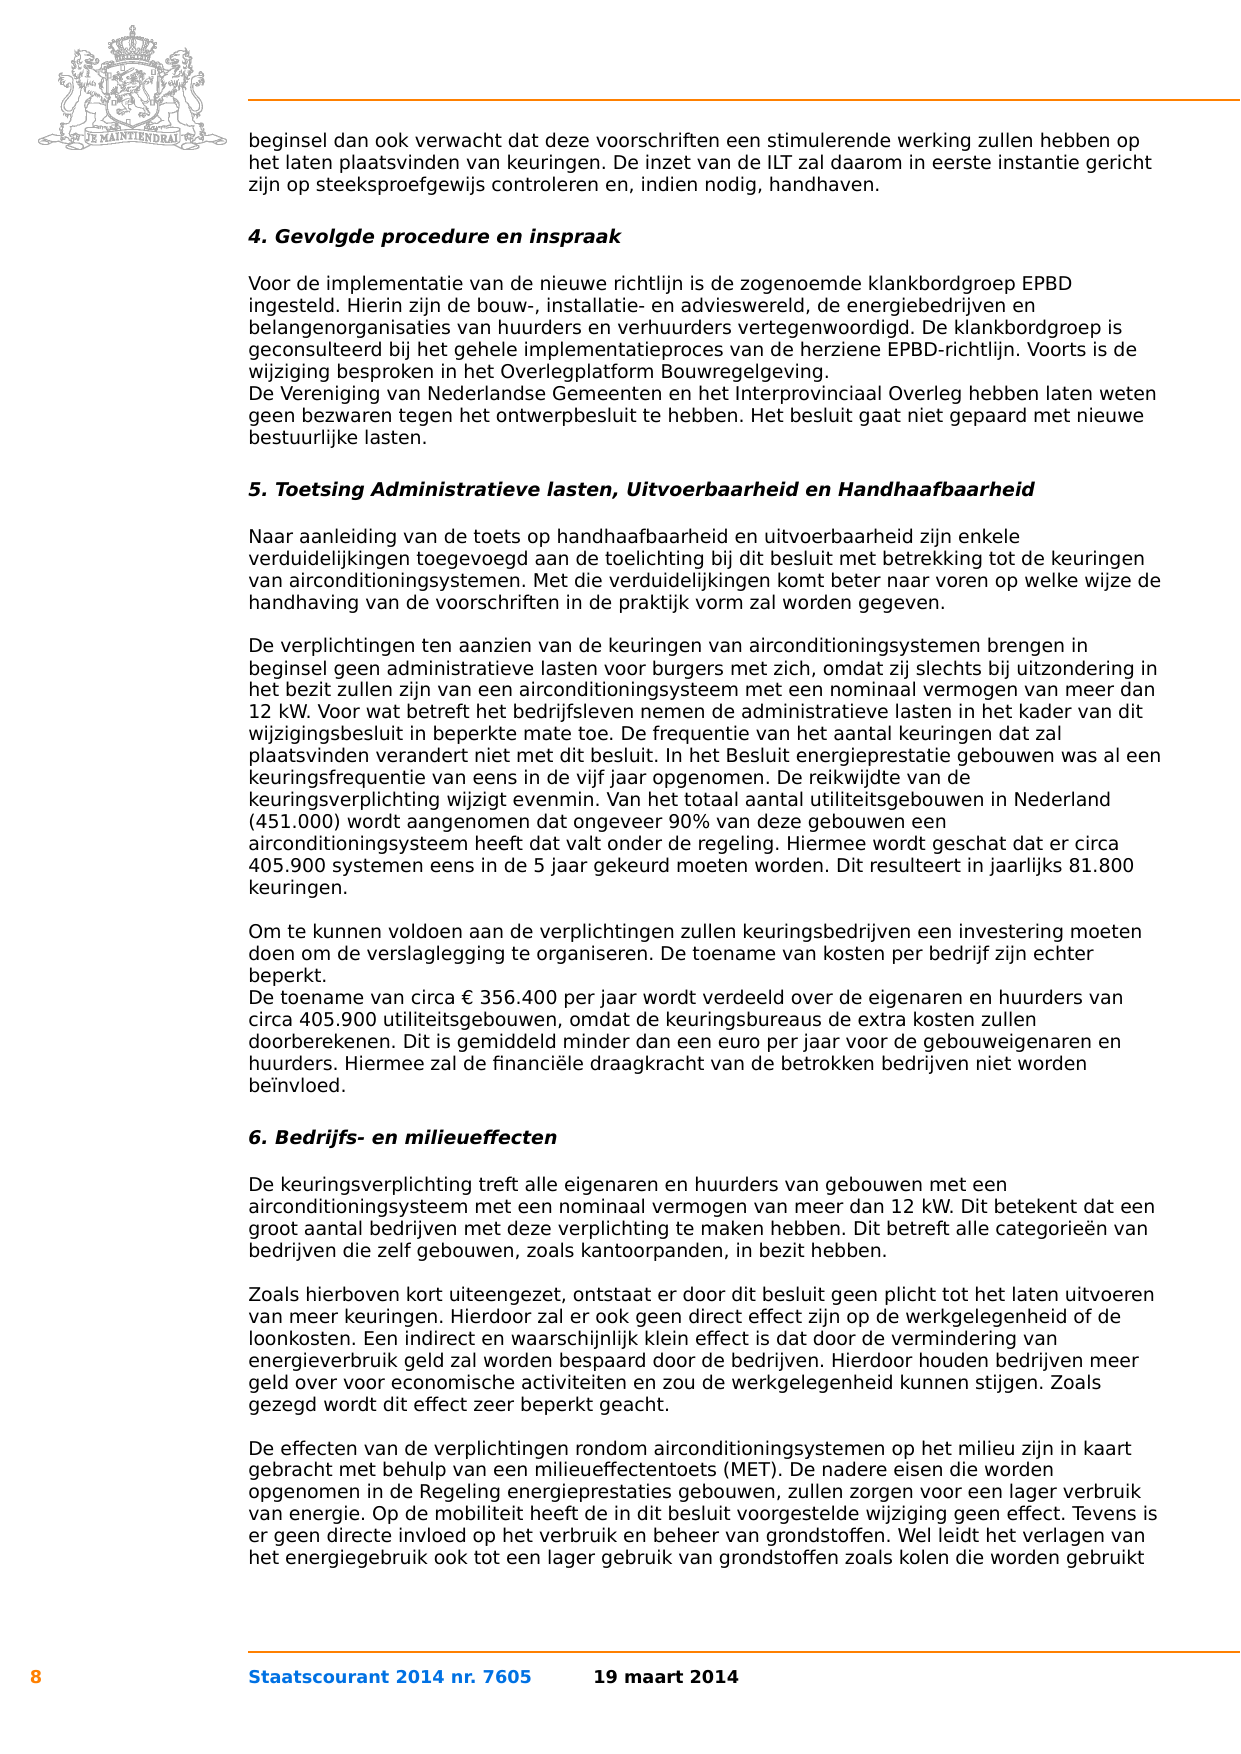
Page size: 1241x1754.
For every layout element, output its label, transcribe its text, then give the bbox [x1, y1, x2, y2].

text De keuringsverplichting treft alle eigenaren en huurders van gebouwen met een airconditioningsysteem met een nominaal vermogen van meer dan 12 kW. Dit betekent dat een groot aantal bedrijven met deze verplichting te maken hebben. Dit betreft alle categorieën van bedrijven die zelf gebouwen, zoals kantoorpanden, in bezit hebben. [248, 1174, 1163, 1262]
subtitle 4. Gevolgde procedure en inspraak [248, 226, 1163, 248]
text Om te kunnen voldoen aan de verplichtingen zullen keuringsbedrijven een investering moeten doen om de verslaglegging te organiseren. De toename van kosten per bedrijf zijn echter beperkt. [248, 921, 1163, 987]
text De Vereniging van Nederlandse Gemeenten en het Interprovinciaal Overleg hebben laten weten geen bezwaren tegen het ontwerpbesluit te hebben. Het besluit gaat niet gepaard met nieuwe bestuurlijke lasten. [248, 383, 1163, 449]
text Naar aanleiding van de toets op handhaafbaarheid en uitvoerbaarheid zijn enkele verduidelijkingen toegevoegd aan de toelichting bij dit besluit met betrekking tot de keuringen van airconditioningsystemen. Met die verduidelijkingen komt beter naar voren op welke wijze de handhaving van de voorschriften in de praktijk vorm zal worden gegeven. [248, 526, 1163, 613]
text De effecten van de verplichtingen rondom airconditioningsystemen op het milieu zijn in kaart gebracht met behulp van een milieueffectentoets (MET). De nadere eisen die worden opgenomen in de Regeling energieprestaties gebouwen, zullen zorgen voor een lager verbruik van energie. Op de mobiliteit heeft de in dit besluit voorgestelde wijziging geen effect. Tevens is er geen directe invloed op het verbruik en beheer van grondstoffen. Wel leidt het verlagen van het energiegebruik ook tot een lager gebruik van grondstoffen zoals kolen die worden gebruikt [248, 1437, 1163, 1569]
subtitle 5. Toetsing Administratieve lasten, Uitvoerbaarheid en Handhaafbaarheid [248, 479, 1163, 501]
text De verplichtingen ten aanzien van de keuringen van airconditioningsystemen brengen in beginsel geen administratieve lasten voor burgers met zich, omdat zij slechts bij uitzondering in het bezit zullen zijn van een airconditioningsysteem met een nominaal vermogen van meer dan 12 kW. Voor wat betreft het bedrijfsleven nemen de administratieve lasten in het kader van dit wijzigingsbesluit in beperkte mate toe. De frequentie van het aantal keuringen dat zal plaatsvinden verandert niet met dit besluit. In het Besluit energieprestatie gebouwen was al een keuringsfrequentie van eens in de vijf jaar opgenomen. De reikwijdte van de keuringsverplichting wijzigt evenmin. Van het totaal aantal utiliteitsgebouwen in Nederland (451.000) wordt aangenomen dat ongeveer 90% van deze gebouwen een airconditioningsysteem heeft dat valt onder de regeling. Hiermee wordt geschat dat er circa 405.900 systemen eens in de 5 jaar gekeurd moeten worden. Dit resulteert in jaarlijks 81.800 keuringen. [248, 635, 1163, 899]
subtitle 6. Bedrijfs- en milieueffecten [248, 1127, 1163, 1149]
text De toename van circa € 356.400 per jaar wordt verdeeld over de eigenaren en huurders van circa 405.900 utiliteitsgebouwen, omdat de keuringsbureaus de extra kosten zullen doorberekenen. Dit is gemiddeld minder dan een euro per jaar voor de gebouweigenaren en huurders. Hiermee zal de financiële draagkracht van de betrokken bedrijven niet worden beïnvloed. [248, 987, 1163, 1097]
text Zoals hierboven kort uiteengezet, ontstaat er door dit besluit geen plicht tot het laten uitvoeren van meer keuringen. Hierdoor zal er ook geen direct effect zijn op de werkgelegenheid of de loonkosten. Een indirect en waarschijnlijk klein effect is dat door de vermindering van energieverbruik geld zal worden bespaard door de bedrijven. Hierdoor houden bedrijven meer geld over voor economische activiteiten en zou de werkgelegenheid kunnen stijgen. Zoals gezegd wordt dit effect zeer beperkt geacht. [248, 1284, 1163, 1416]
picture [38, 25, 227, 150]
text Voor de implementatie van de nieuwe richtlijn is de zogenoemde klankbordgroep EPBD ingesteld. Hierin zijn de bouw-, installatie- en advieswereld, de energiebedrijven en belangenorganisaties van huurders en verhuurders vertegenwoordigd. De klankbordgroep is geconsulteerd bij het gehele implementatieproces van de herziene EPBD-richtlijn. Voorts is de wijziging besproken in het Overlegplatform Bouwregelgeving. [248, 273, 1163, 383]
text beginsel dan ook verwacht dat deze voorschriften een stimulerende werking zullen hebben op het laten plaatsvinden van keuringen. De inzet van de ILT zal daarom in eerste instantie gericht zijn op steeksproefgewijs controleren en, indien nodig, handhaven. [248, 130, 1163, 196]
